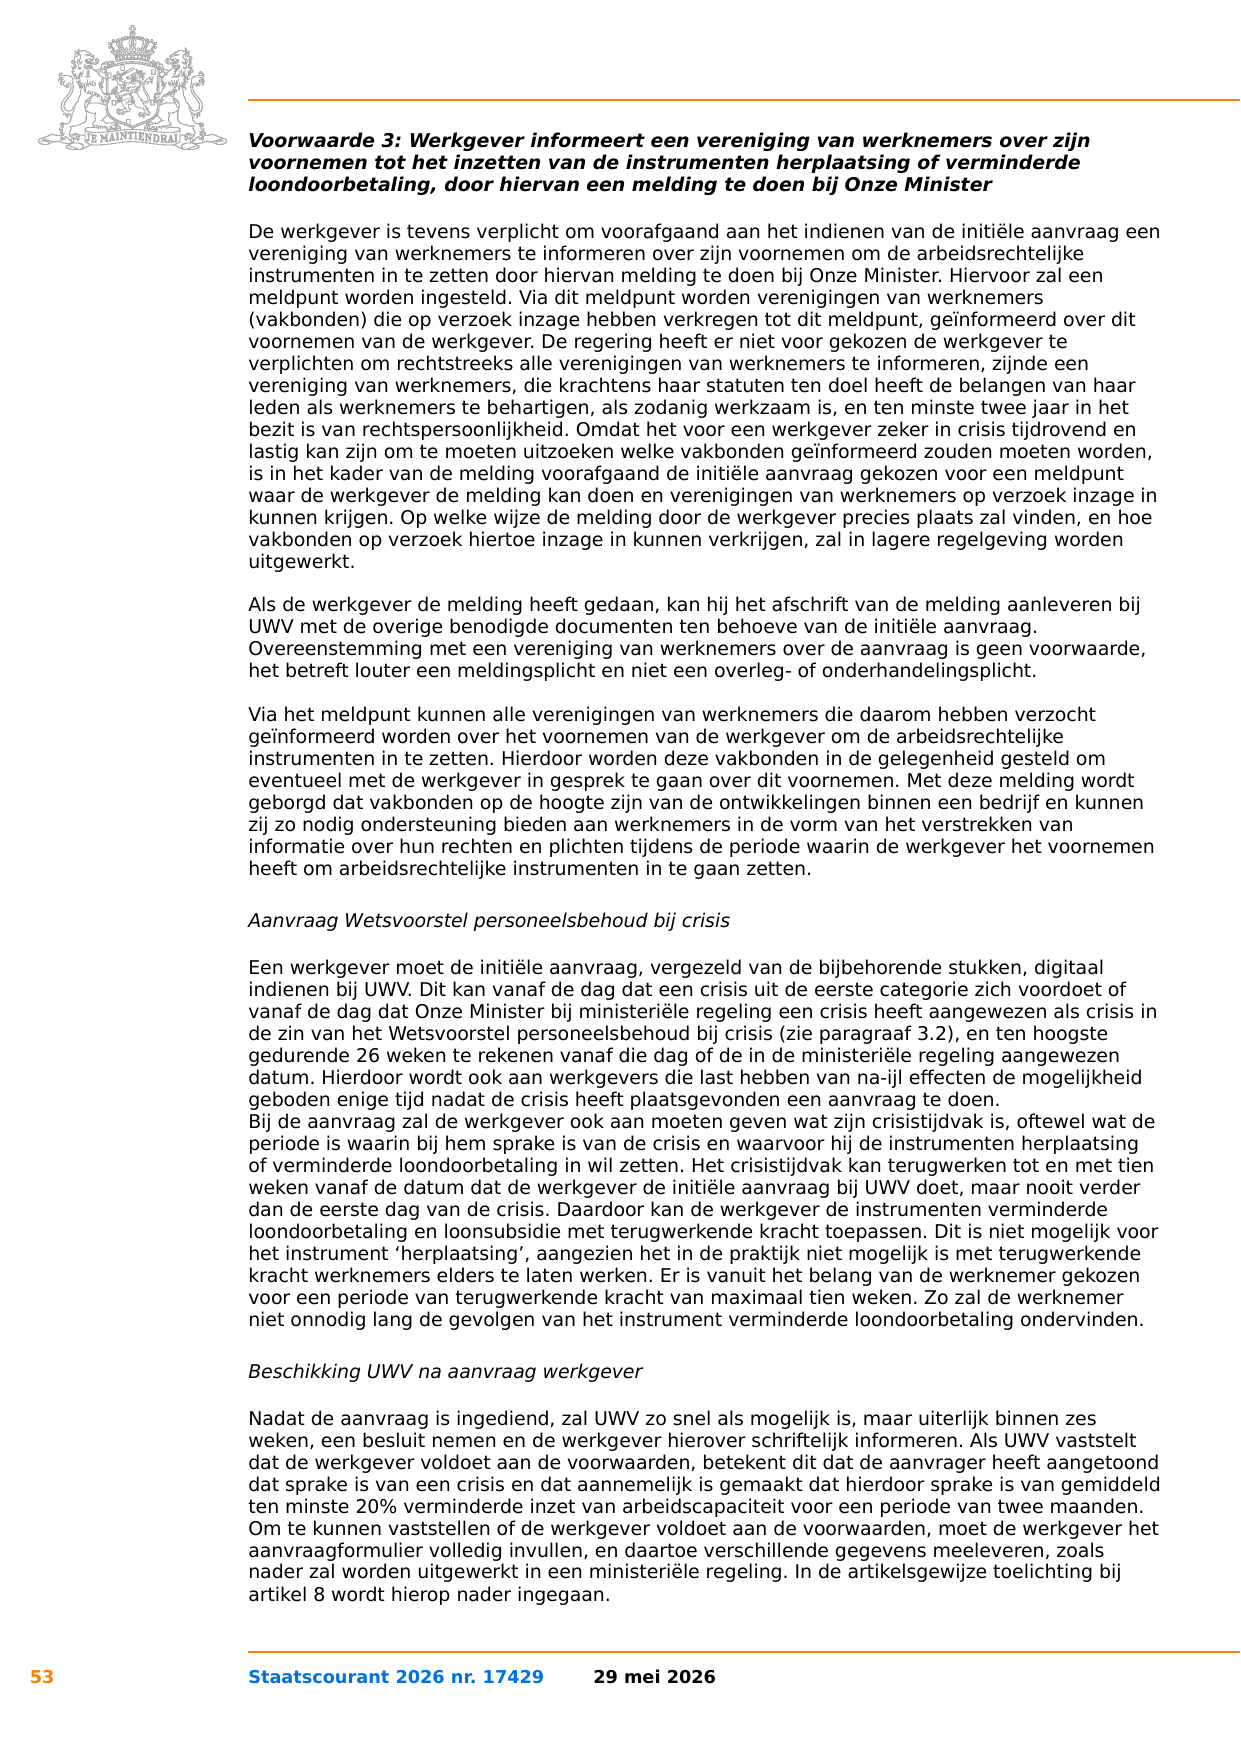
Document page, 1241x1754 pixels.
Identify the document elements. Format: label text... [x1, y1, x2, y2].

text Nadat de aanvraag is ingediend, zal UWV zo snel als mogelijk is, maar uiterlijk binnen zes weken, een besluit nemen en de werkgever hierover schriftelijk informeren. Als UWV vaststelt dat de werkgever voldoet aan de voorwaarden, betekent dit dat de aanvrager heeft aangetoond dat sprake is van een crisis en dat aannemelijk is gemaakt dat hierdoor sprake is van gemiddeld ten minste 20% verminderde inzet van arbeidscapaciteit voor een periode van twee maanden. Om te kunnen vaststellen of de werkgever voldoet aan de voorwaarden, moet de werkgever het aanvraagformulier volledig invullen, en daartoe verschillende gegevens meeleveren, zoals nader zal worden uitgewerkt in een ministeriële regeling. In de artikelsgewijze toelichting bij artikel 8 wordt hierop nader ingegaan. [248, 1408, 1163, 1605]
text Als de werkgever de melding heeft gedaan, kan hij het afschrift van de melding aanleveren bij UWV met de overige benodigde documenten ten behoeve van de initiële aanvraag. Overeenstemming met een vereniging van werknemers over de aanvraag is geen voorwaarde, het betreft louter een meldingsplicht en niet een overleg- of onderhandelingsplicht. [248, 594, 1163, 682]
text Een werkgever moet de initiële aanvraag, vergezeld van de bijbehorende stukken, digitaal indienen bij UWV. Dit kan vanaf de dag dat een crisis uit de eerste categorie zich voordoet of vanaf de dag dat Onze Minister bij ministeriële regeling een crisis heeft aangewezen als crisis in de zin van het Wetsvoorstel personeelsbehoud bij crisis (zie paragraaf 3.2), en ten hoogste gedurende 26 weken te rekenen vanaf die dag of de in de ministeriële regeling aangewezen datum. Hierdoor wordt ook aan werkgevers die last hebben van na-ijl effecten de mogelijkheid geboden enige tijd nadat de crisis heeft plaatsgevonden een aanvraag te doen. [248, 957, 1163, 1111]
picture [38, 25, 227, 150]
subtitle Beschikking UWV na aanvraag werkgever [248, 1361, 1163, 1383]
text De werkgever is tevens verplicht om voorafgaand aan het indienen van de initiële aanvraag een vereniging van werknemers te informeren over zijn voornemen om de arbeidsrechtelijke instrumenten in te zetten door hiervan melding te doen bij Onze Minister. Hiervoor zal een meldpunt worden ingesteld. Via dit meldpunt worden verenigingen van werknemers (vakbonden) die op verzoek inzage hebben verkregen tot dit meldpunt, geïnformeerd over dit voornemen van de werkgever. De regering heeft er niet voor gekozen de werkgever te verplichten om rechtstreeks alle verenigingen van werknemers te informeren, zijnde een vereniging van werknemers, die krachtens haar statuten ten doel heeft de belangen van haar leden als werknemers te behartigen, als zodanig werkzaam is, en ten minste twee jaar in het bezit is van rechtspersoonlijkheid. Omdat het voor een werkgever zeker in crisis tijdrovend en lastig kan zijn om te moeten uitzoeken welke vakbonden geïnformeerd zouden moeten worden, is in het kader van de melding voorafgaand de initiële aanvraag gekozen voor een meldpunt waar de werkgever de melding kan doen en verenigingen van werknemers op verzoek inzage in kunnen krijgen. Op welke wijze de melding door de werkgever precies plaats zal vinden, en hoe vakbonden op verzoek hiertoe inzage in kunnen verkrijgen, zal in lagere regelgeving worden uitgewerkt. [248, 221, 1163, 572]
text Via het meldpunt kunnen alle verenigingen van werknemers die daarom hebben verzocht geïnformeerd worden over het voornemen van de werkgever om de arbeidsrechtelijke instrumenten in te zetten. Hierdoor worden deze vakbonden in de gelegenheid gesteld om eventueel met de werkgever in gesprek te gaan over dit voornemen. Met deze melding wordt geborgd dat vakbonden op de hoogte zijn van de ontwikkelingen binnen een bedrijf en kunnen zij zo nodig ondersteuning bieden aan werknemers in de vorm van het verstrekken van informatie over hun rechten en plichten tijdens de periode waarin de werkgever het voornemen heeft om arbeidsrechtelijke instrumenten in te gaan zetten. [248, 704, 1163, 880]
subtitle Aanvraag Wetsvoorstel personeelsbehoud bij crisis [248, 910, 1163, 932]
text Bij de aanvraag zal de werkgever ook aan moeten geven wat zijn crisistijdvak is, oftewel wat de periode is waarin bij hem sprake is van de crisis en waarvoor hij de instrumenten herplaatsing of verminderde loondoorbetaling in wil zetten. Het crisistijdvak kan terugwerken tot en met tien weken vanaf de datum dat de werkgever de initiële aanvraag bij UWV doet, maar nooit verder dan de eerste dag van de crisis. Daardoor kan de werkgever de instrumenten verminderde loondoorbetaling en loonsubsidie met terugwerkende kracht toepassen. Dit is niet mogelijk voor het instrument ‘herplaatsing’, aangezien het in de praktijk niet mogelijk is met terugwerkende kracht werknemers elders te laten werken. Er is vanuit het belang van de werknemer gekozen voor een periode van terugwerkende kracht van maximaal tien weken. Zo zal de werknemer niet onnodig lang de gevolgen van het instrument verminderde loondoorbetaling ondervinden. [248, 1111, 1163, 1331]
subtitle Voorwaarde 3: Werkgever informeert een vereniging van werknemers over zijn voornemen tot het inzetten van de instrumenten herplaatsing of verminderde loondoorbetaling, door hiervan een melding te doen bij Onze Minister [248, 130, 1163, 196]
